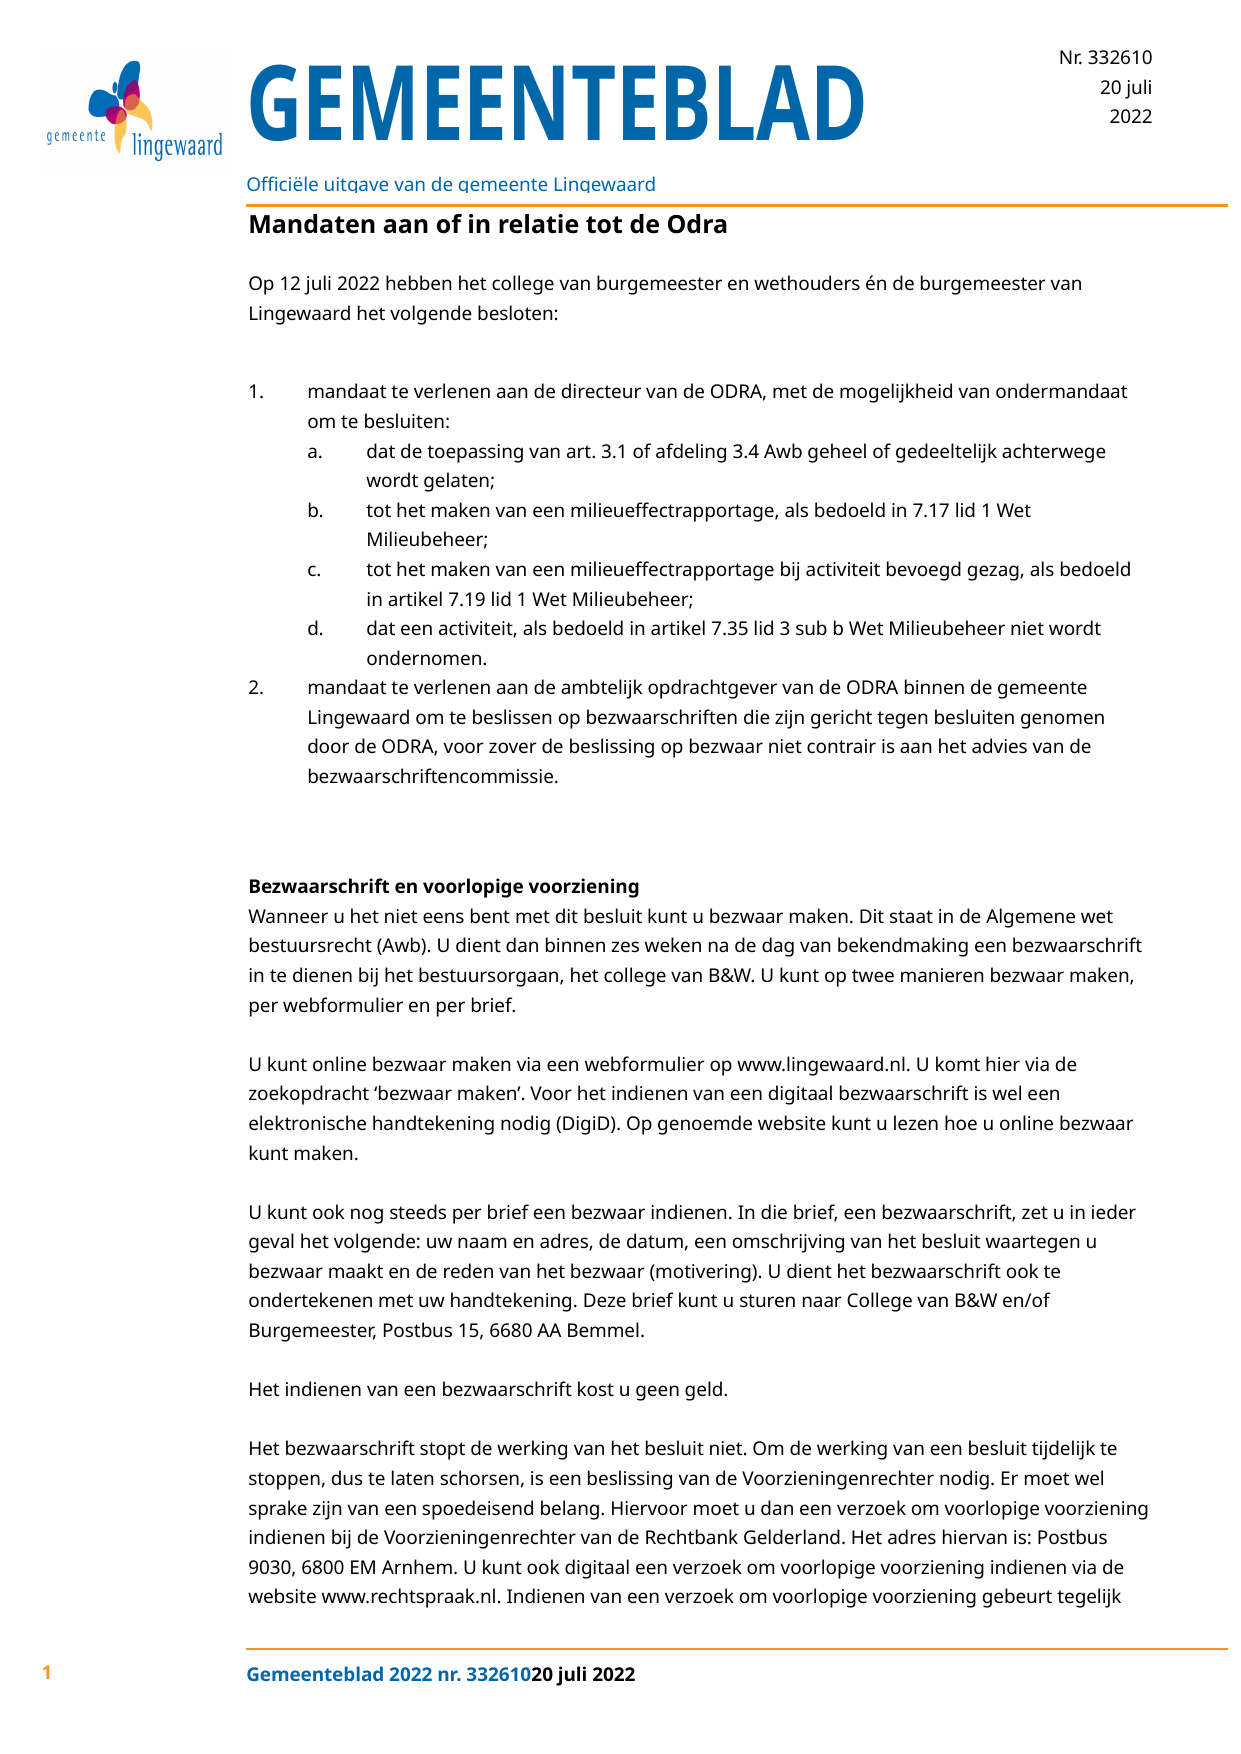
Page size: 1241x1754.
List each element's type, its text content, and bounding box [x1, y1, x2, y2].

picture [41, 47, 231, 172]
list tot het maken van een milieueffectrapportage bij activiteit bevoegd gezag, als bedoeld in artikel 7.19 lid 1 Wet Milieubeheer; [307, 556, 1152, 612]
text U kunt ook nog steeds per brief een bezwaar indienen. In die brief, een bezwaarschrift, zet u in ieder geval het volgende: uw naam en adres, de datum, een omschrijving van het besluit waartegen u bezwaar maakt en de reden van het bezwaar (motivering). U dient het bezwaarschrift ook te ondertekenen met uw handtekening. Deze brief kunt u sturen naar College van B&W en/of Burgemeester, Postbus 15, 6680 AA Bemmel. [248, 1199, 1152, 1343]
list dat een activiteit, als bedoeld in artikel 7.35 lid 3 sub b Wet Milieubeheer niet wordt ondernomen. [307, 615, 1152, 671]
text Bezwaarschrift en voorlopige voorziening [248, 873, 1152, 899]
list mandaat te verlenen aan de directeur van de ODRA, met de mogelijkheid van ondermandaat om te besluiten: [248, 379, 1152, 434]
list mandaat te verlenen aan de ambtelijk opdrachtgever van de ODRA binnen de gemeente Lingewaard om te beslissen op bezwaarschriften die zijn gericht tegen besluiten genomen door de ODRA, voor zover de beslissing op bezwaar niet contrair is aan het advies van de bezwaarschriftencommissie. [248, 674, 1152, 789]
text Het bezwaarschrift stopt de werking van het besluit niet. Om de werking van een besluit tijdelijk te stoppen, dus te laten schorsen, is een beslissing van de Voorzieningenrechter nodig. Er moet wel sprake zijn van een spoedeisend belang. Hiervoor moet u dan een verzoek om voorlopige voorziening indienen bij de Voorzieningenrechter van de Rechtbank Gelderland. Het adres hiervan is: Postbus 9030, 6800 EM Arnhem. U kunt ook digitaal een verzoek om voorlopige voorziening indienen via de website www.rechtspraak.nl. Indienen van een verzoek om voorlopige voorziening gebeurt tegelijk [248, 1436, 1152, 1609]
text Het indienen van een bezwaarschrift kost u geen geld. [248, 1376, 1152, 1402]
text Mandaten aan of in relatie tot de Odra [248, 207, 1152, 241]
list dat de toepassing van art. 3.1 of afdeling 3.4 Awb geheel of gedeeltelijk achterwege wordt gelaten; [307, 438, 1152, 493]
text U kunt online bezwaar maken via een webformulier op www.lingewaard.nl. U komt hier via de zoekopdracht ‘bezwaar maken’. Voor het indienen van een digitaal bezwaarschrift is wel een elektronische handtekening nodig (DigiD). Op genoemde website kunt u lezen hoe u online bezwaar kunt maken. [248, 1051, 1152, 1166]
list tot het maken van een milieueffectrapportage, als bedoeld in 7.17 lid 1 Wet Milieubeheer; [307, 497, 1152, 552]
text Wanneer u het niet eens bent met dit besluit kunt u bezwaar maken. Dit staat in de Algemene wet bestuursrecht (Awb). U dient dan binnen zes weken na de dag van bekendmaking een bezwaarschrift in te dienen bij het bestuursorgaan, het college van B&W. U kunt op twee manieren bezwaar maken, per webformulier en per brief. [248, 903, 1152, 1018]
text Op 12 juli 2022 hebben het college van burgemeester en wethouders én de burgemeester van Lingewaard het volgende besloten: [248, 270, 1152, 326]
